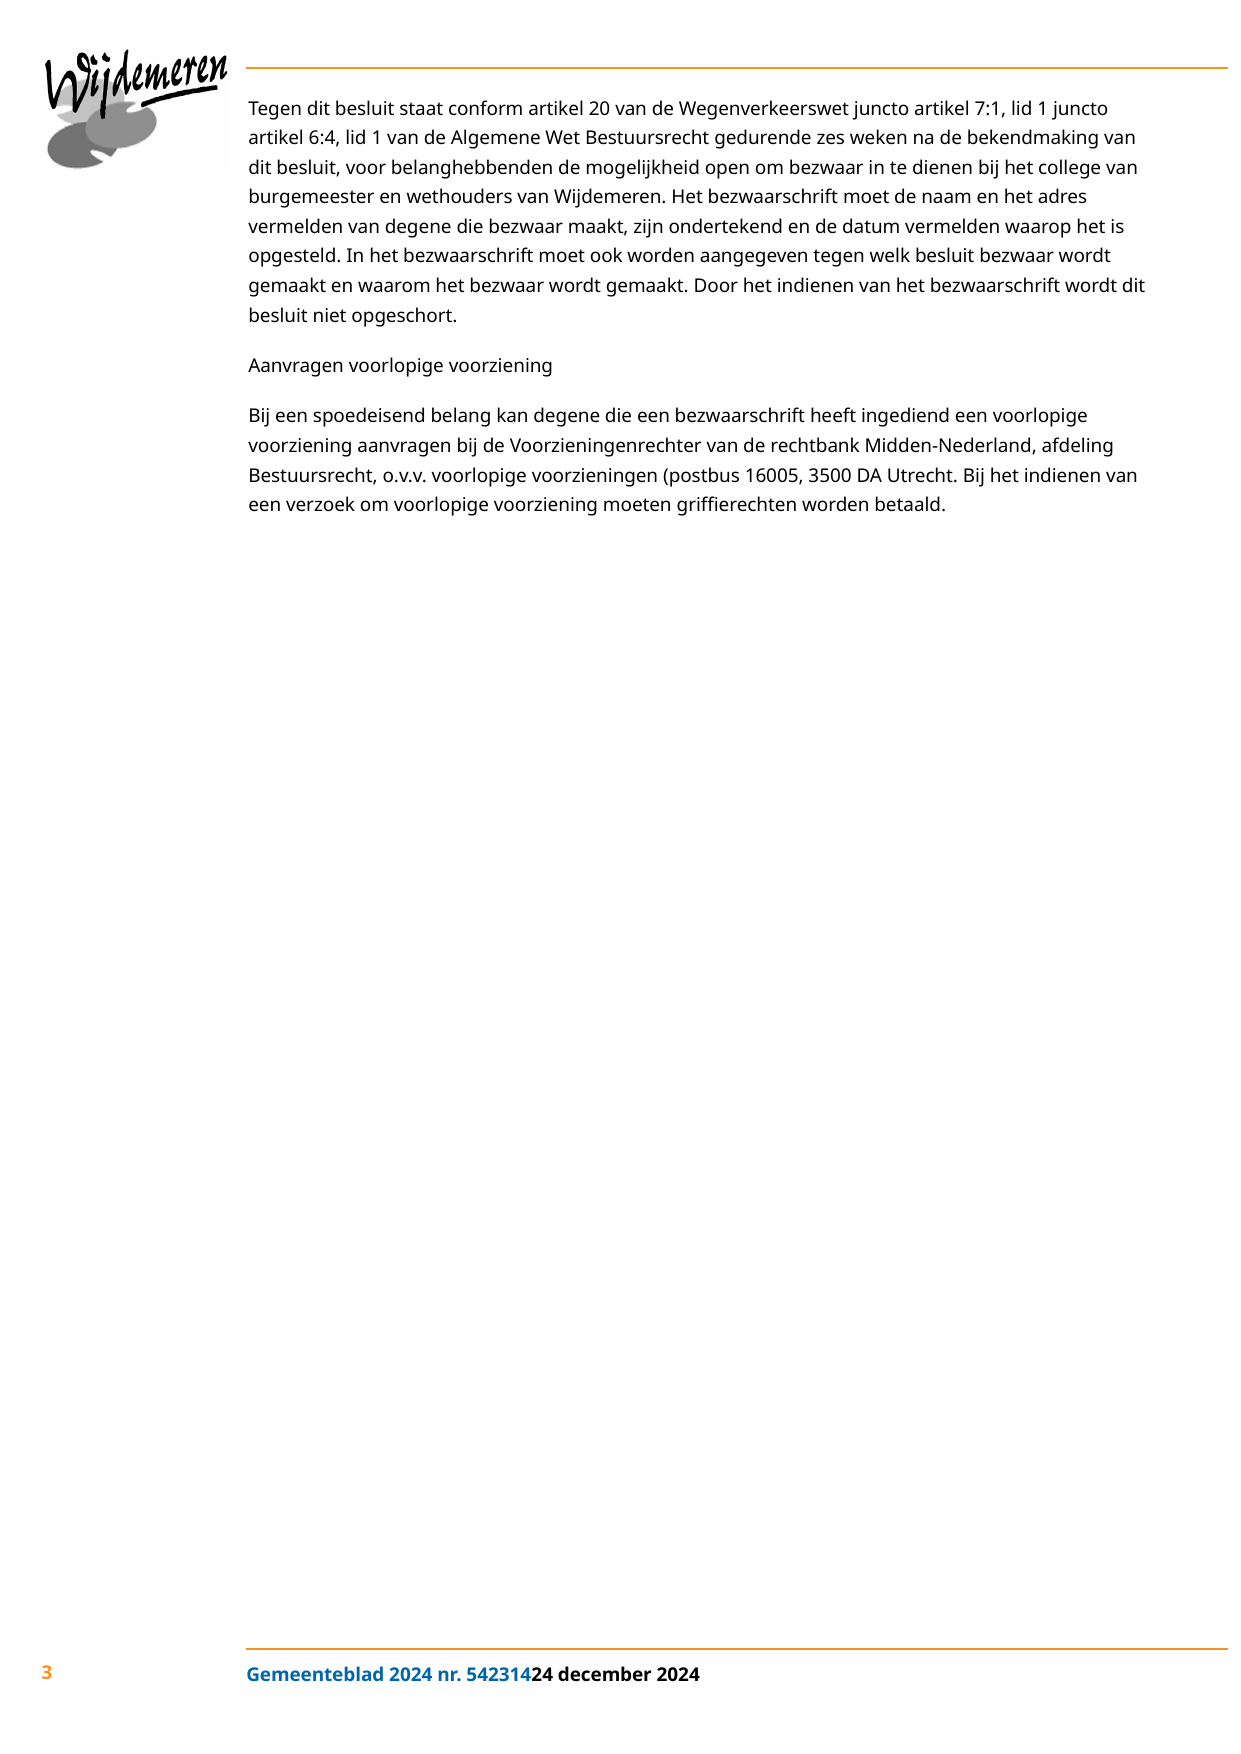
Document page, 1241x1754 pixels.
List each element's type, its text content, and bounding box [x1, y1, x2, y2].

text Bij een spoedeisend belang kan degene die een bezwaarschrift heeft ingediend een voorlopige voorziening aanvragen bij de Voorzieningenrechter van de rechtbank Midden-Nederland, afdeling Bestuursrecht, o.v.v. voorlopige voorzieningen (postbus 16005, 3500 DA Utrecht. Bij het indienen van een verzoek om voorlopige voorziening moeten griffierechten worden betaald. [248, 403, 1152, 517]
text Tegen dit besluit staat conform artikel 20 van de Wegenverkeerswet juncto artikel 7:1, lid 1 juncto artikel 6:4, lid 1 van de Algemene Wet Bestuursrecht gedurende zes weken na de bekendmaking van dit besluit, voor belanghebbenden de mogelijkheid open om bezwaar in te dienen bij het college van burgemeester en wethouders van Wijdemeren. Het bezwaarschrift moet de naam en het adres vermelden van degene die bezwaar maakt, zijn ondertekend en de datum vermelden waarop het is opgesteld. In het bezwaarschrift moet ook worden aangegeven tegen welk besluit bezwaar wordt gemaakt en waarom het bezwaar wordt gemaakt. Door het indienen van het bezwaarschrift wordt dit besluit niet opgeschort. [248, 95, 1152, 328]
picture [41, 47, 231, 172]
text Aanvragen voorlopige voorziening [248, 352, 1152, 378]
